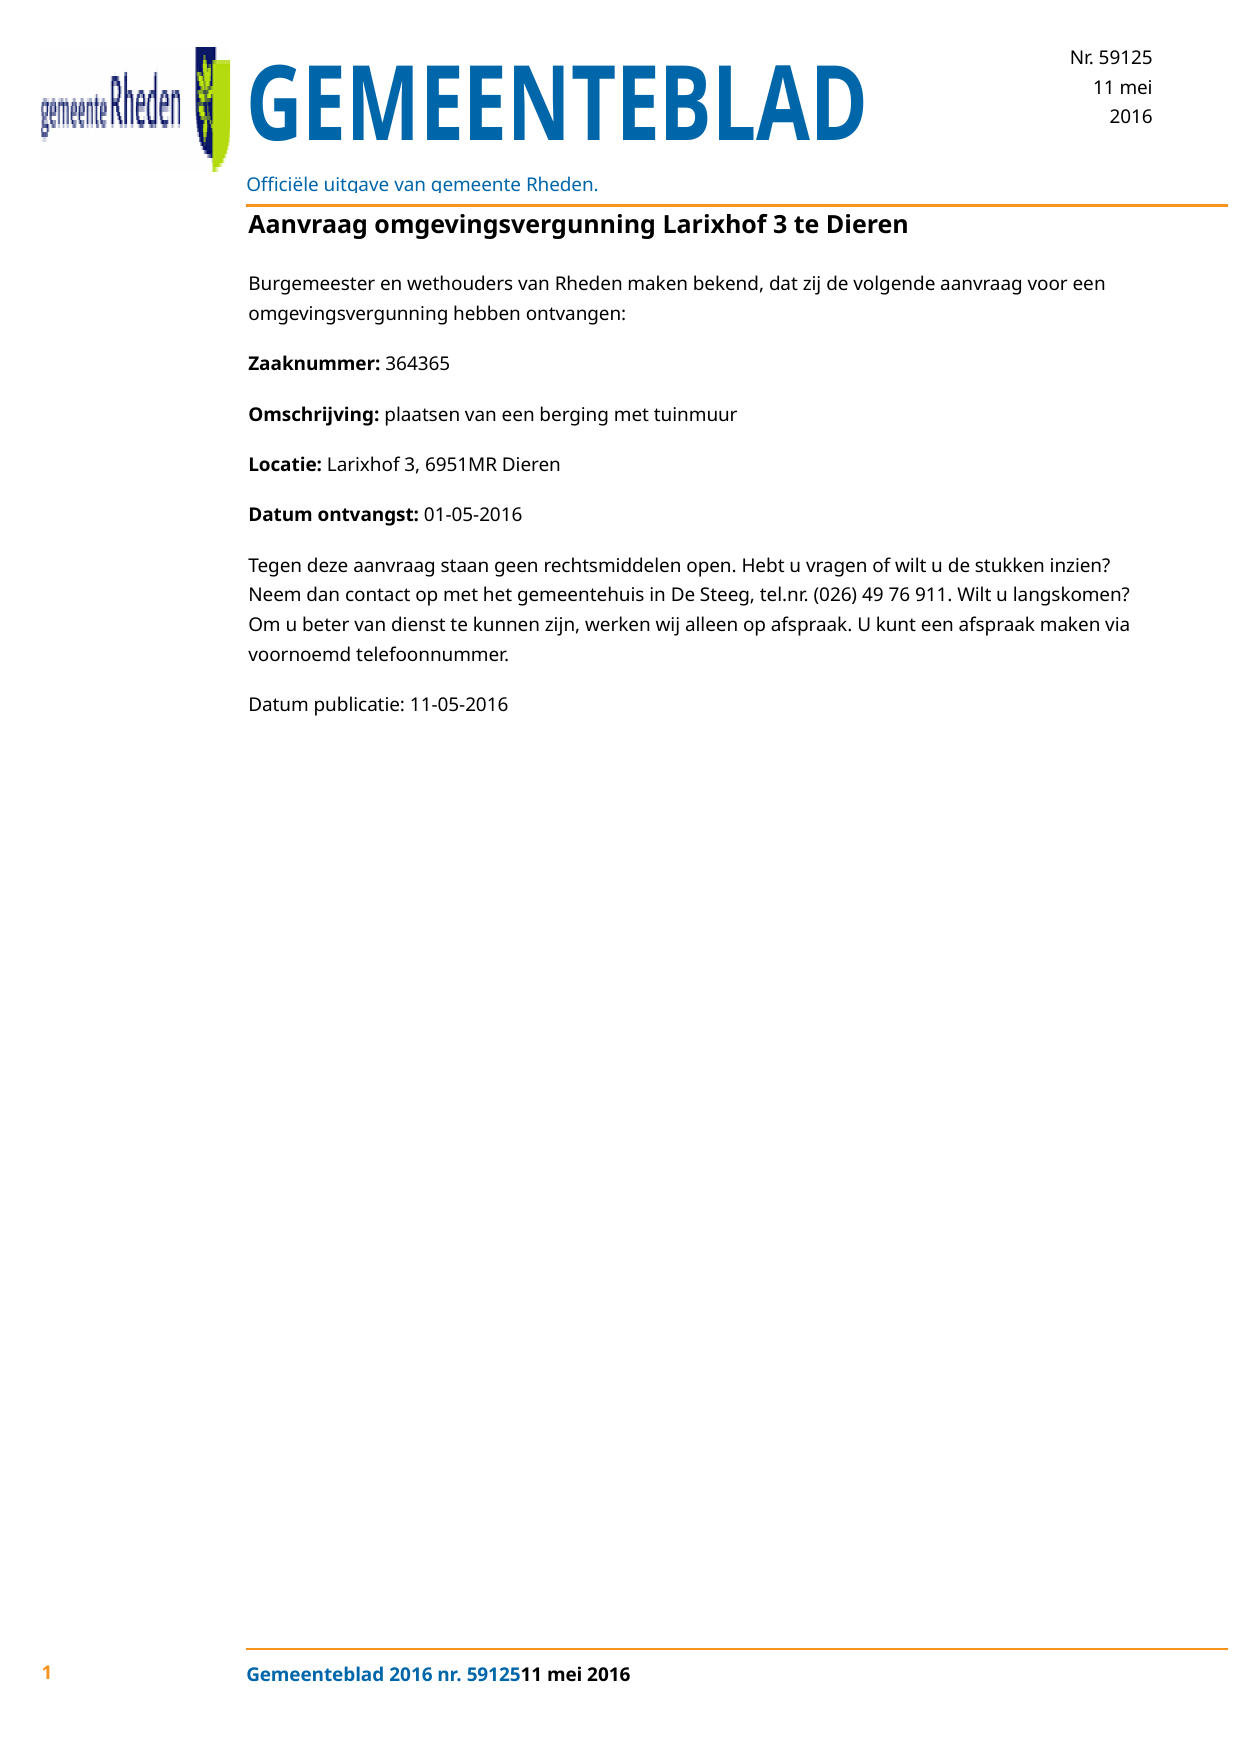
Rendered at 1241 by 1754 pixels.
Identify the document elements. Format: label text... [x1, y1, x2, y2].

text Burgemeester en wethouders van Rheden maken bekend, dat zij de volgende aanvraag voor een omgevingsvergunning hebben ontvangen: [248, 270, 1152, 326]
text Aanvraag omgevingsvergunning Larixhof 3 te Dieren [248, 207, 1152, 241]
text Datum ontvangst: 01-05-2016 [248, 502, 1152, 527]
text Locatie: Larixhof 3, 6951MR Dieren [248, 451, 1152, 477]
text Tegen deze aanvraag staan geen rechtsmiddelen open. Hebt u vragen of wilt u de stukken inzien? Neem dan contact op met het gemeentehuis in De Steeg, tel.nr. (026) 49 76 911. Wilt u langskomen? Om u beter van dienst te kunnen zijn, werken wij alleen op afspraak. U kunt een afspraak maken via voornoemd telefoonnummer. [248, 552, 1152, 666]
text Omschrijving: plaatsen van een berging met tuinmuur [248, 401, 1152, 426]
text Datum publicatie: 11-05-2016 [248, 691, 1152, 717]
text Zaaknummer: 364365 [248, 350, 1152, 376]
picture [41, 47, 231, 172]
